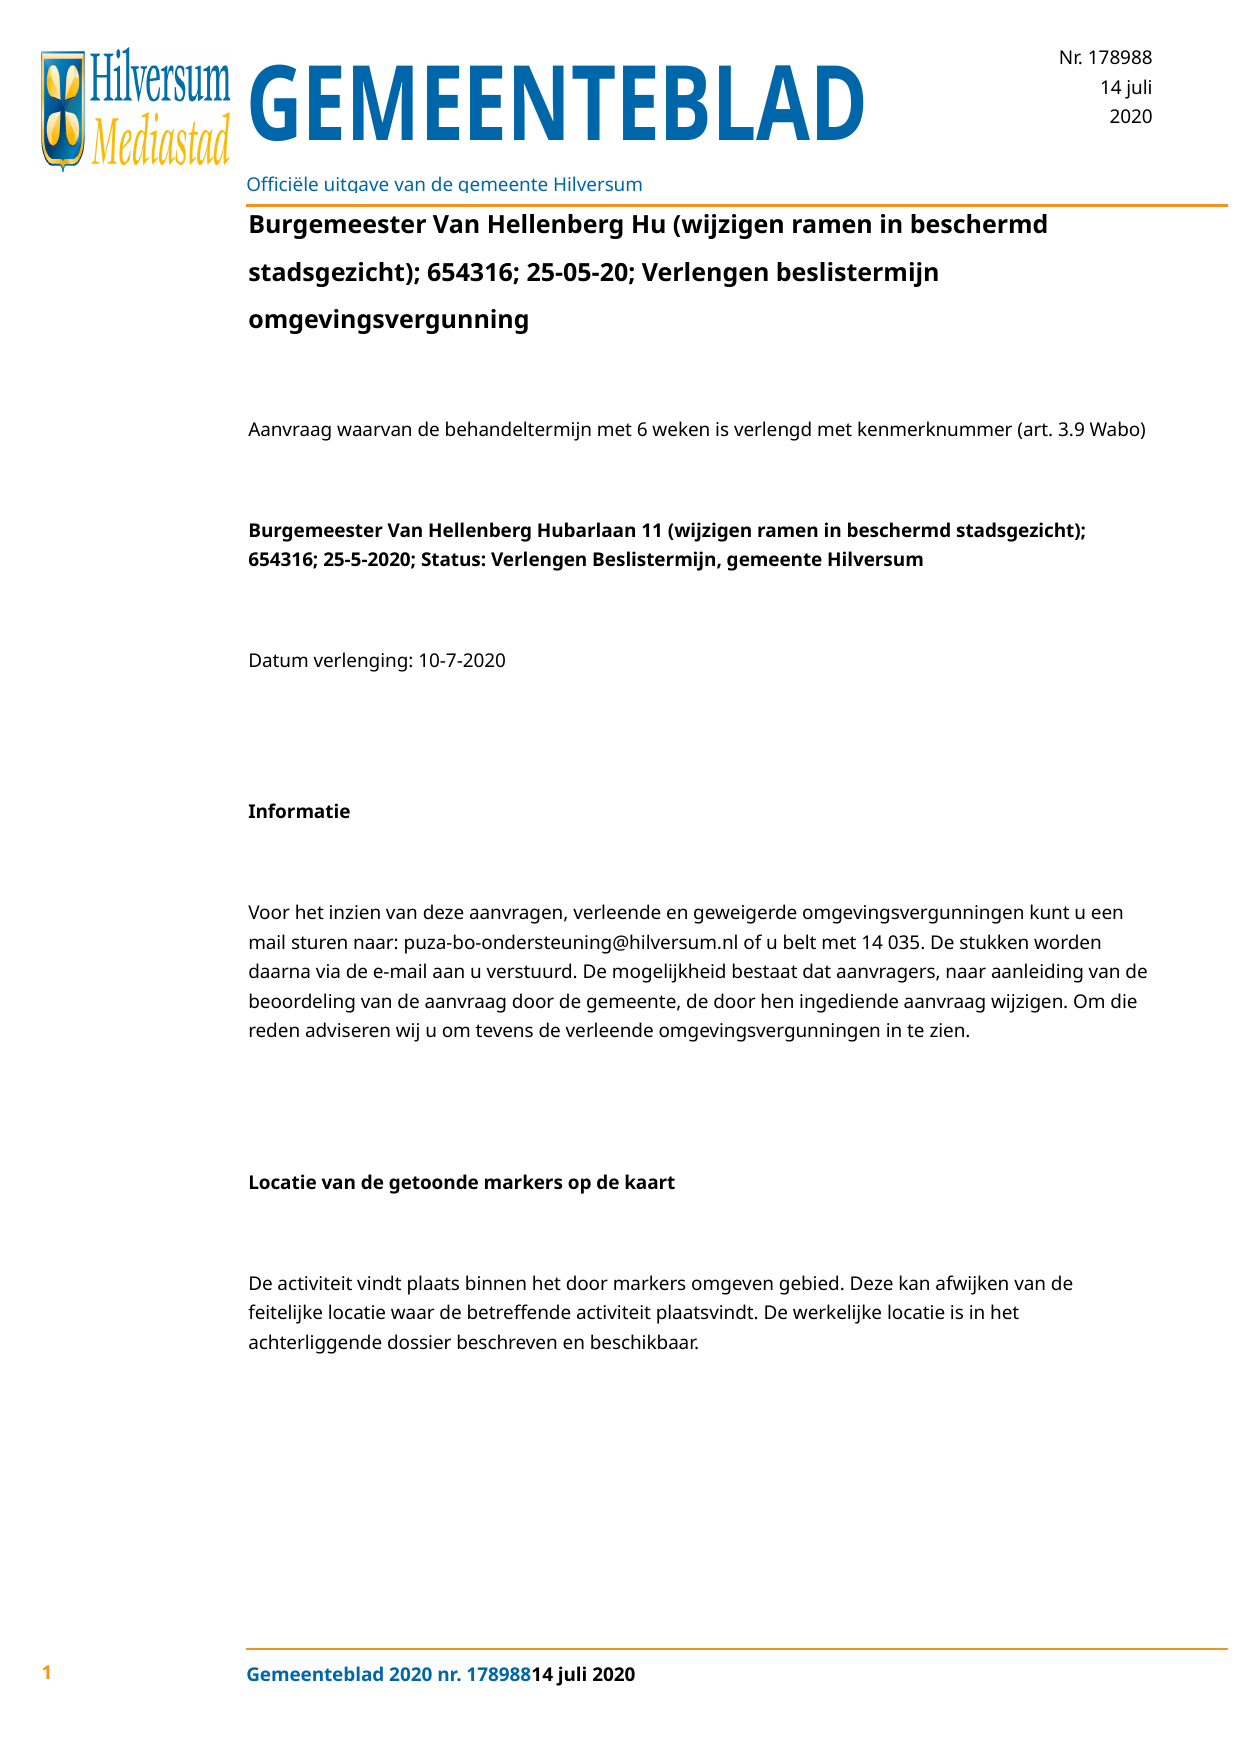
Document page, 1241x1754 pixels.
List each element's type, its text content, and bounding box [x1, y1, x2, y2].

text Locatie van de getoonde markers op de kaart [248, 1169, 1152, 1194]
text Aanvraag waarvan de behandeltermijn met 6 weken is verlengd met kenmerknummer (art. 3.9 Wabo) [248, 416, 1152, 442]
text Burgemeester Van Hellenberg Hu (wijzigen ramen in beschermd stadsgezicht); 654316; 25-05-20; Verlengen beslistermijn omgevingsvergunning [248, 207, 1152, 336]
text De activiteit vindt plaats binnen het door markers omgeven gebied. Deze kan afwijken van de feitelijke locatie waar de betreffende activiteit plaatsvindt. De werkelijke locatie is in het achterliggende dossier beschreven en beschikbaar. [248, 1270, 1152, 1354]
text Burgemeester Van Hellenberg Hubarlaan 11 (wijzigen ramen in beschermd stadsgezicht); 654316; 25-5-2020; Status: Verlengen Beslistermijn, gemeente Hilversum [248, 517, 1152, 572]
picture [41, 47, 231, 172]
text Datum verlenging: 10-7-2020 [248, 647, 1152, 673]
text Informatie [248, 798, 1152, 824]
text Voor het inzien van deze aanvragen, verleende en geweigerde omgevingsvergunningen kunt u een mail sturen naar: puza-bo-ondersteuning@hilversum.nl of u belt met 14 035. De stukken worden daarna via de e-mail aan u verstuurd. De mogelijkheid bestaat dat aanvragers, naar aanleiding van de beoordeling van de aanvraag door de gemeente, de door hen ingediende aanvraag wijzigen. Om die reden adviseren wij u om tevens de verleende omgevingsvergunningen in te zien. [248, 899, 1152, 1043]
